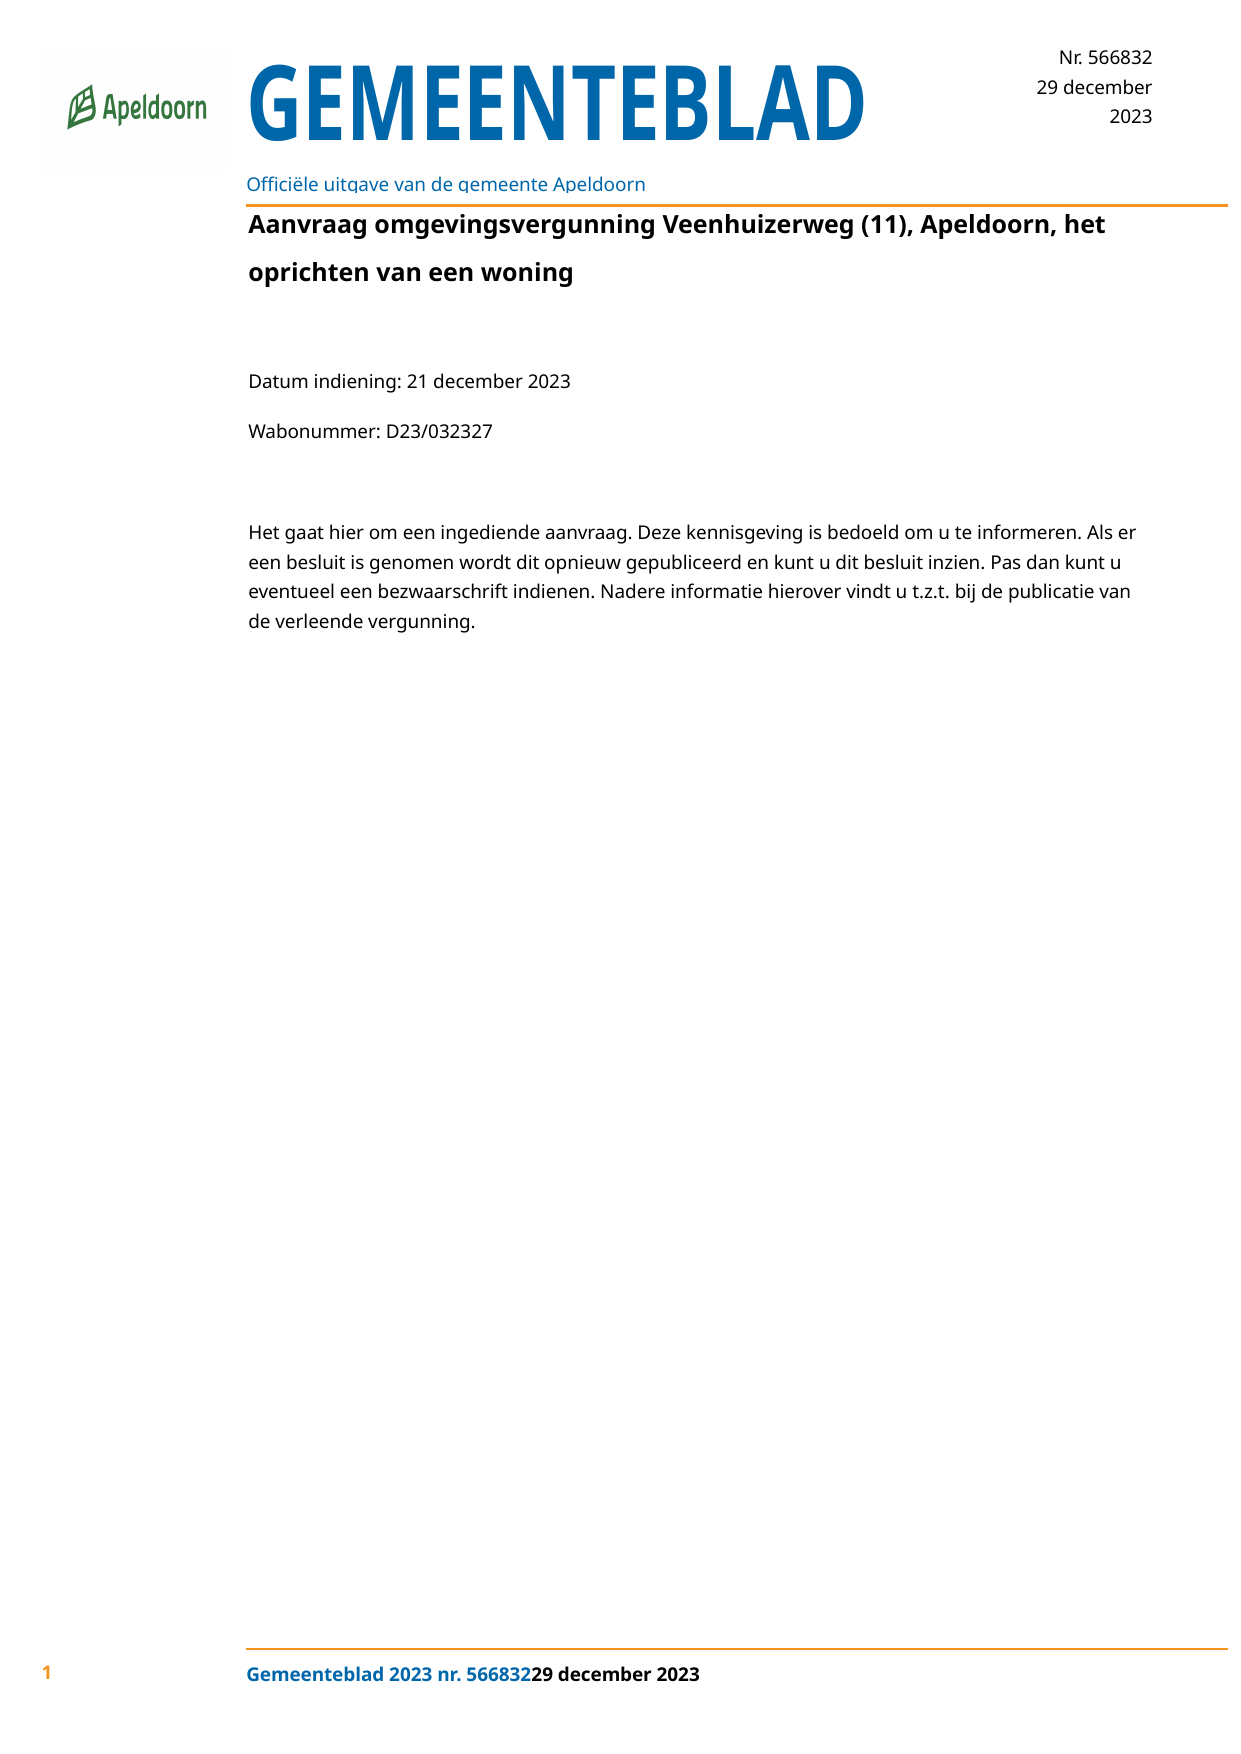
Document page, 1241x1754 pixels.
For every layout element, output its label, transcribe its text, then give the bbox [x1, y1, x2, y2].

text Datum indiening: 21 december 2023 [248, 368, 1152, 394]
text Wabonummer: D23/032327 [248, 419, 1152, 444]
text Het gaat hier om een ingediende aanvraag. Deze kennisgeving is bedoeld om u te informeren. Als er een besluit is genomen wordt dit opnieuw gepubliceerd en kunt u dit besluit inzien. Pas dan kunt u eventueel een bezwaarschrift indienen. Nadere informatie hierover vindt u t.z.t. bij de publicatie van de verleende vergunning. [248, 519, 1152, 634]
picture [41, 47, 231, 172]
text Aanvraag omgevingsvergunning Veenhuizerweg (11), Apeldoorn, het oprichten van een woning [248, 207, 1152, 288]
